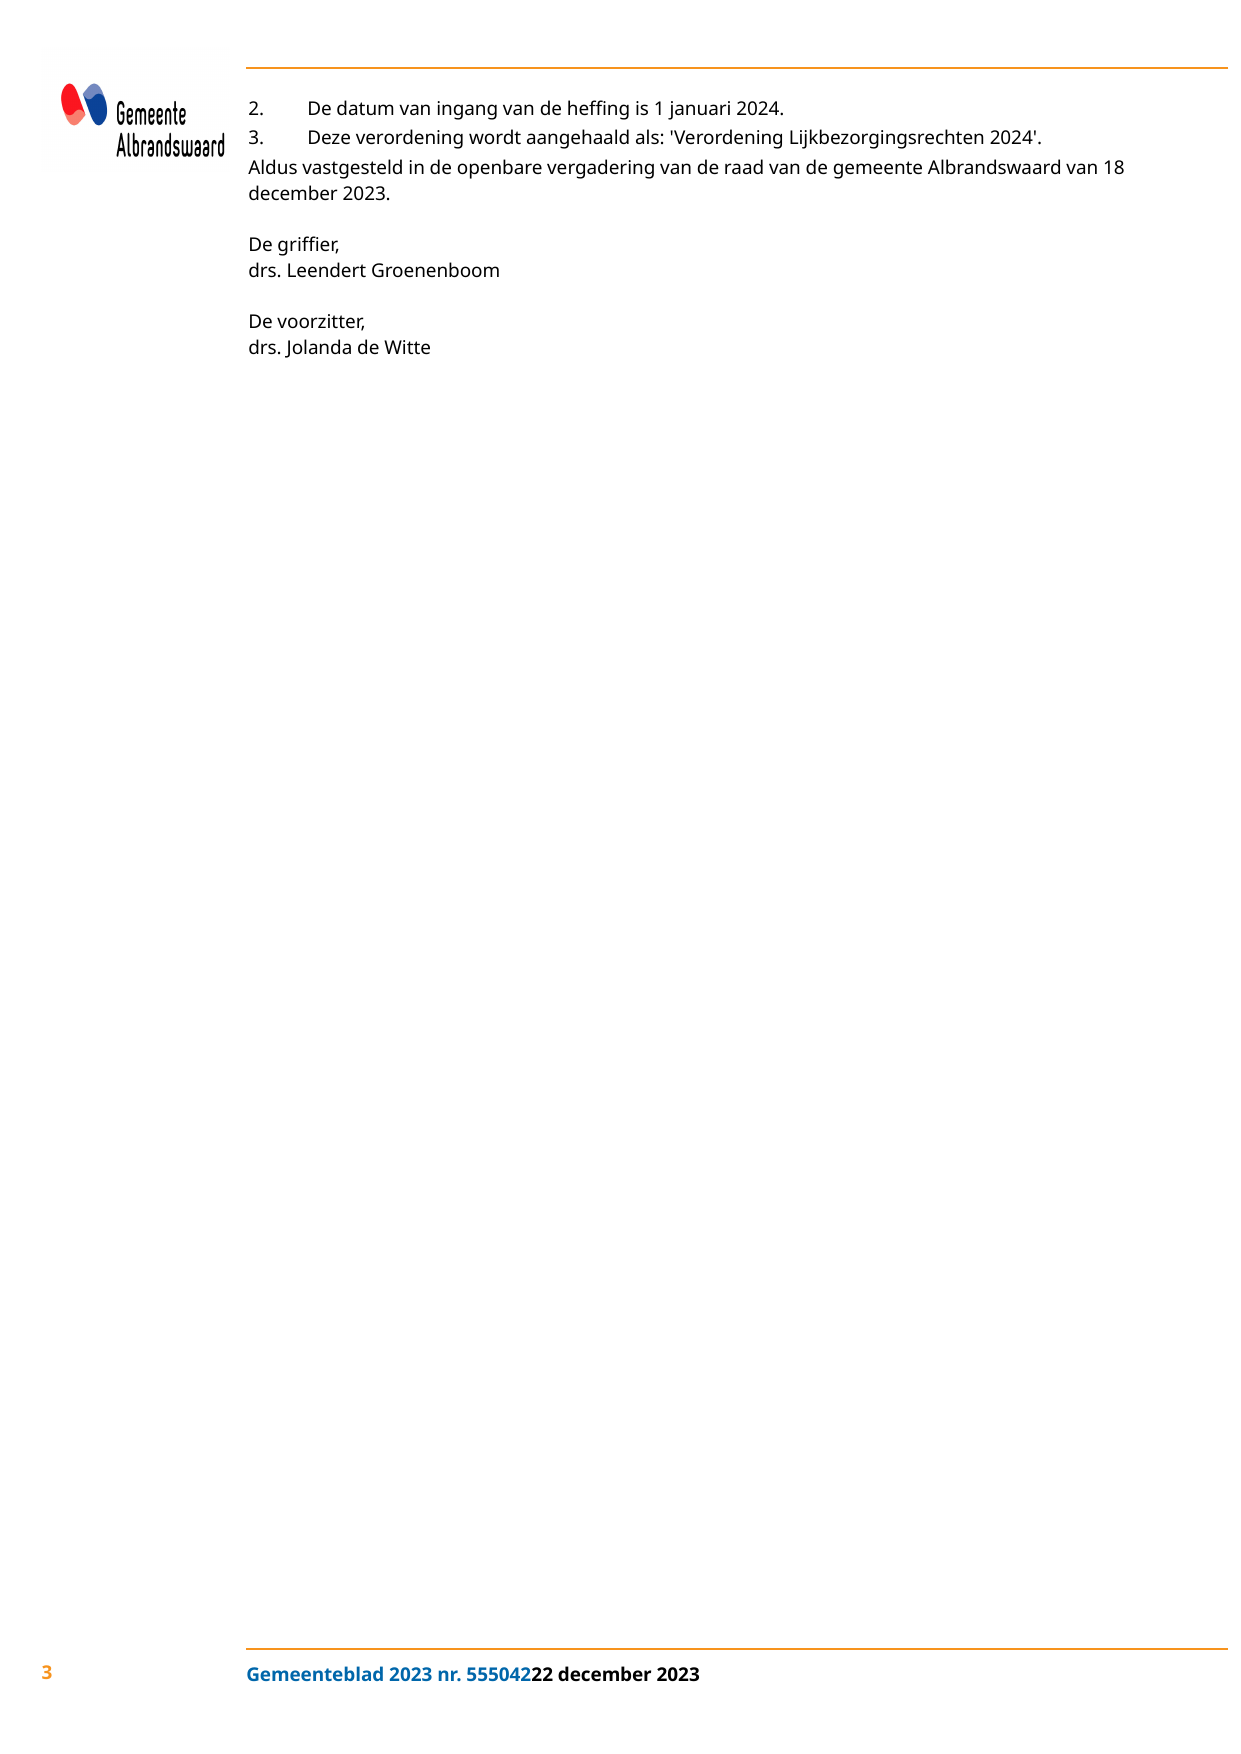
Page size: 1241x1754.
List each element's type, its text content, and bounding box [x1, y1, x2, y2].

list Deze verordening wordt aangehaald als: 'Verordening Lijkbezorgingsrechten 2024'. [248, 124, 1152, 150]
text De voorzitter, [248, 308, 1152, 334]
text drs. Jolanda de Witte [248, 334, 1152, 360]
text De griffier, [248, 231, 1152, 257]
list De datum van ingang van de heffing is 1 januari 2024. [248, 95, 1152, 121]
text Aldus vastgesteld in de openbare vergadering van de raad van de gemeente Albrandswaard van 18 december 2023. [248, 154, 1152, 205]
picture [41, 47, 231, 172]
text drs. Leendert Groenenboom [248, 257, 1152, 283]
